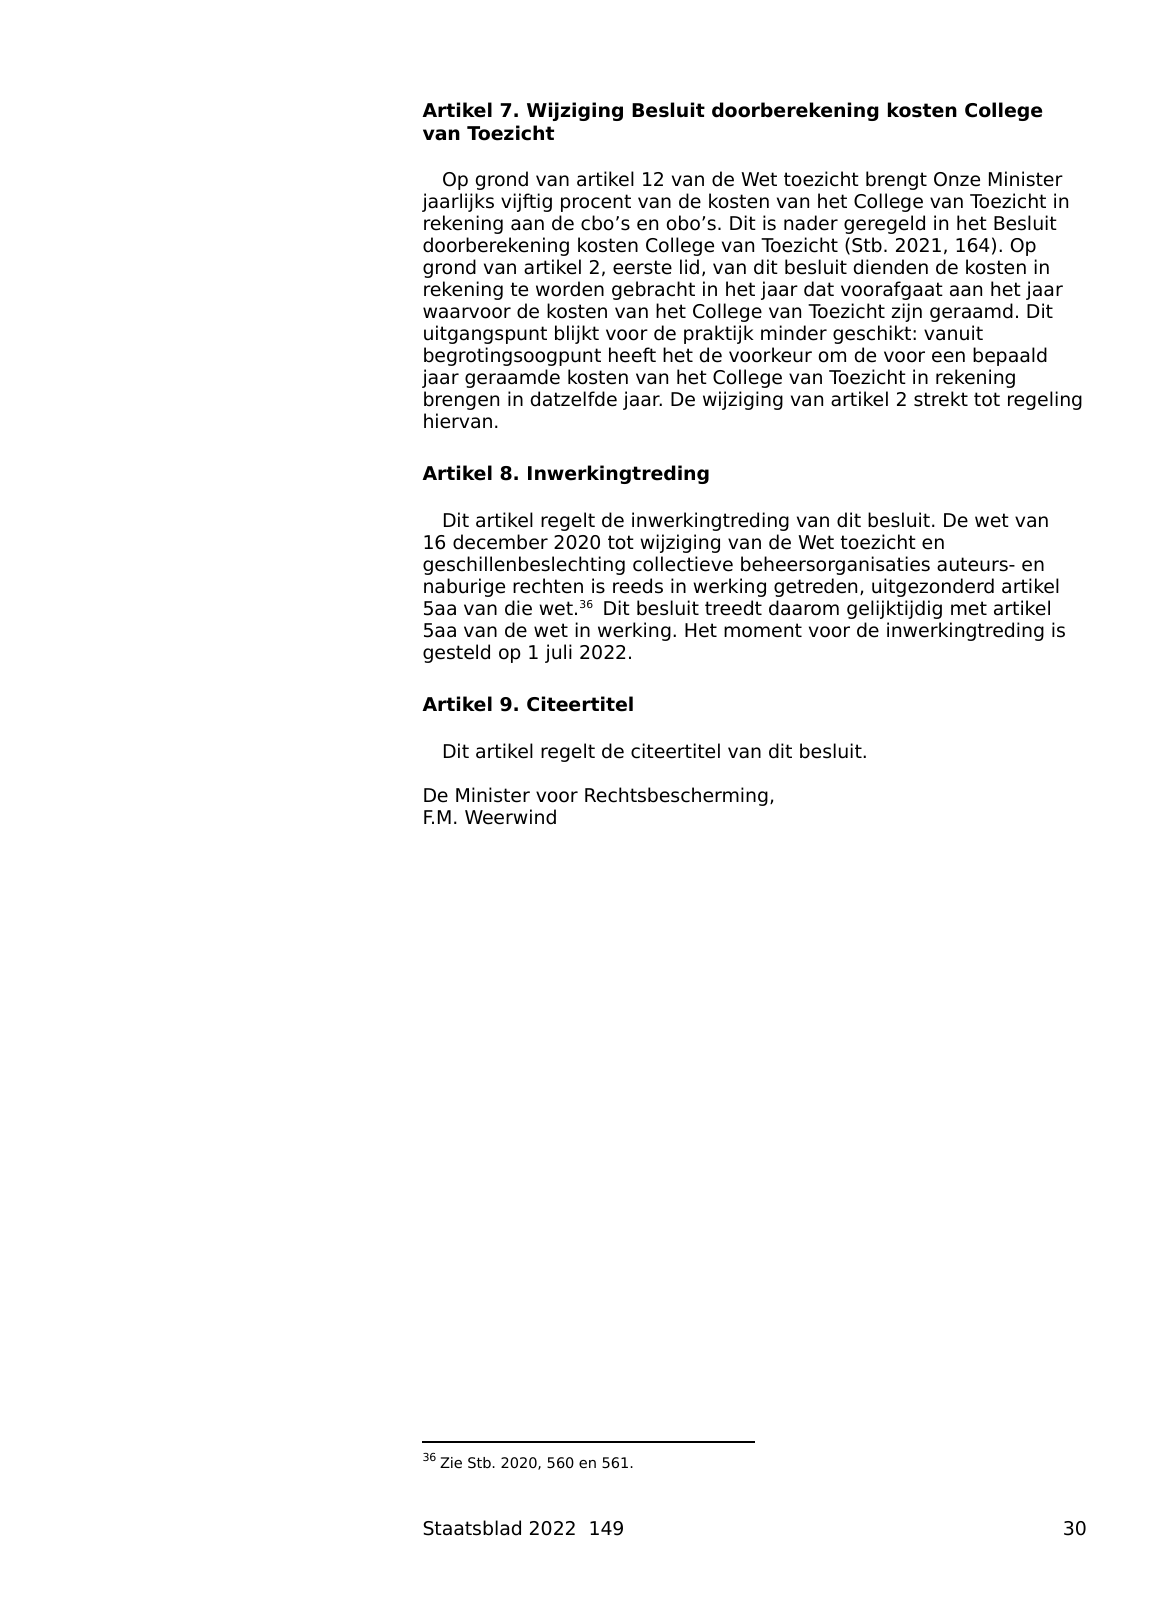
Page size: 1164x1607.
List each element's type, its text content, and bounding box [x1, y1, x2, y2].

text De Minister voor Rechtsbescherming, F.M. Weerwind [422, 785, 1087, 829]
text Op grond van artikel 12 van de Wet toezicht brengt Onze Minister jaarlijks vijftig procent van de kosten van het College van Toezicht in rekening aan de cbo’s en obo’s. Dit is nader geregeld in het Besluit doorberekening kosten College van Toezicht (Stb. 2021, 164). Op grond van artikel 2, eerste lid, van dit besluit dienden de kosten in rekening te worden gebracht in het jaar dat voorafgaat aan het jaar waarvoor de kosten van het College van Toezicht zijn geraamd. Dit uitgangspunt blijkt voor de praktijk minder geschikt: vanuit begrotingsoogpunt heeft het de voorkeur om de voor een bepaald jaar geraamde kosten van het College van Toezicht in rekening brengen in datzelfde jaar. De wijziging van artikel 2 strekt tot regeling hiervan. [422, 169, 1087, 433]
text Dit artikel regelt de citeertitel van dit besluit. [422, 741, 1087, 763]
subtitle Artikel 7. Wijziging Besluit doorberekening kosten College van Toezicht [422, 100, 1087, 144]
text Dit artikel regelt de inwerkingtreding van dit besluit. De wet van 16 december 2020 tot wijziging van de Wet toezicht en geschillenbeslechting collectieve beheersorganisaties auteurs- en naburige rechten is reeds in werking getreden, uitgezonderd artikel 5aa van die wet. Dit besluit treedt daarom gelijktijdig met artikel 5aa van de wet in werking. Het moment voor de inwerkingtreding is gesteld op 1 juli 2022. [422, 510, 1087, 664]
subtitle Artikel 8. Inwerkingtreding [422, 463, 1087, 485]
subtitle Artikel 9. Citeertitel [422, 694, 1087, 716]
text Zie Stb. 2020, 560 en 561. [422, 1451, 1087, 1473]
